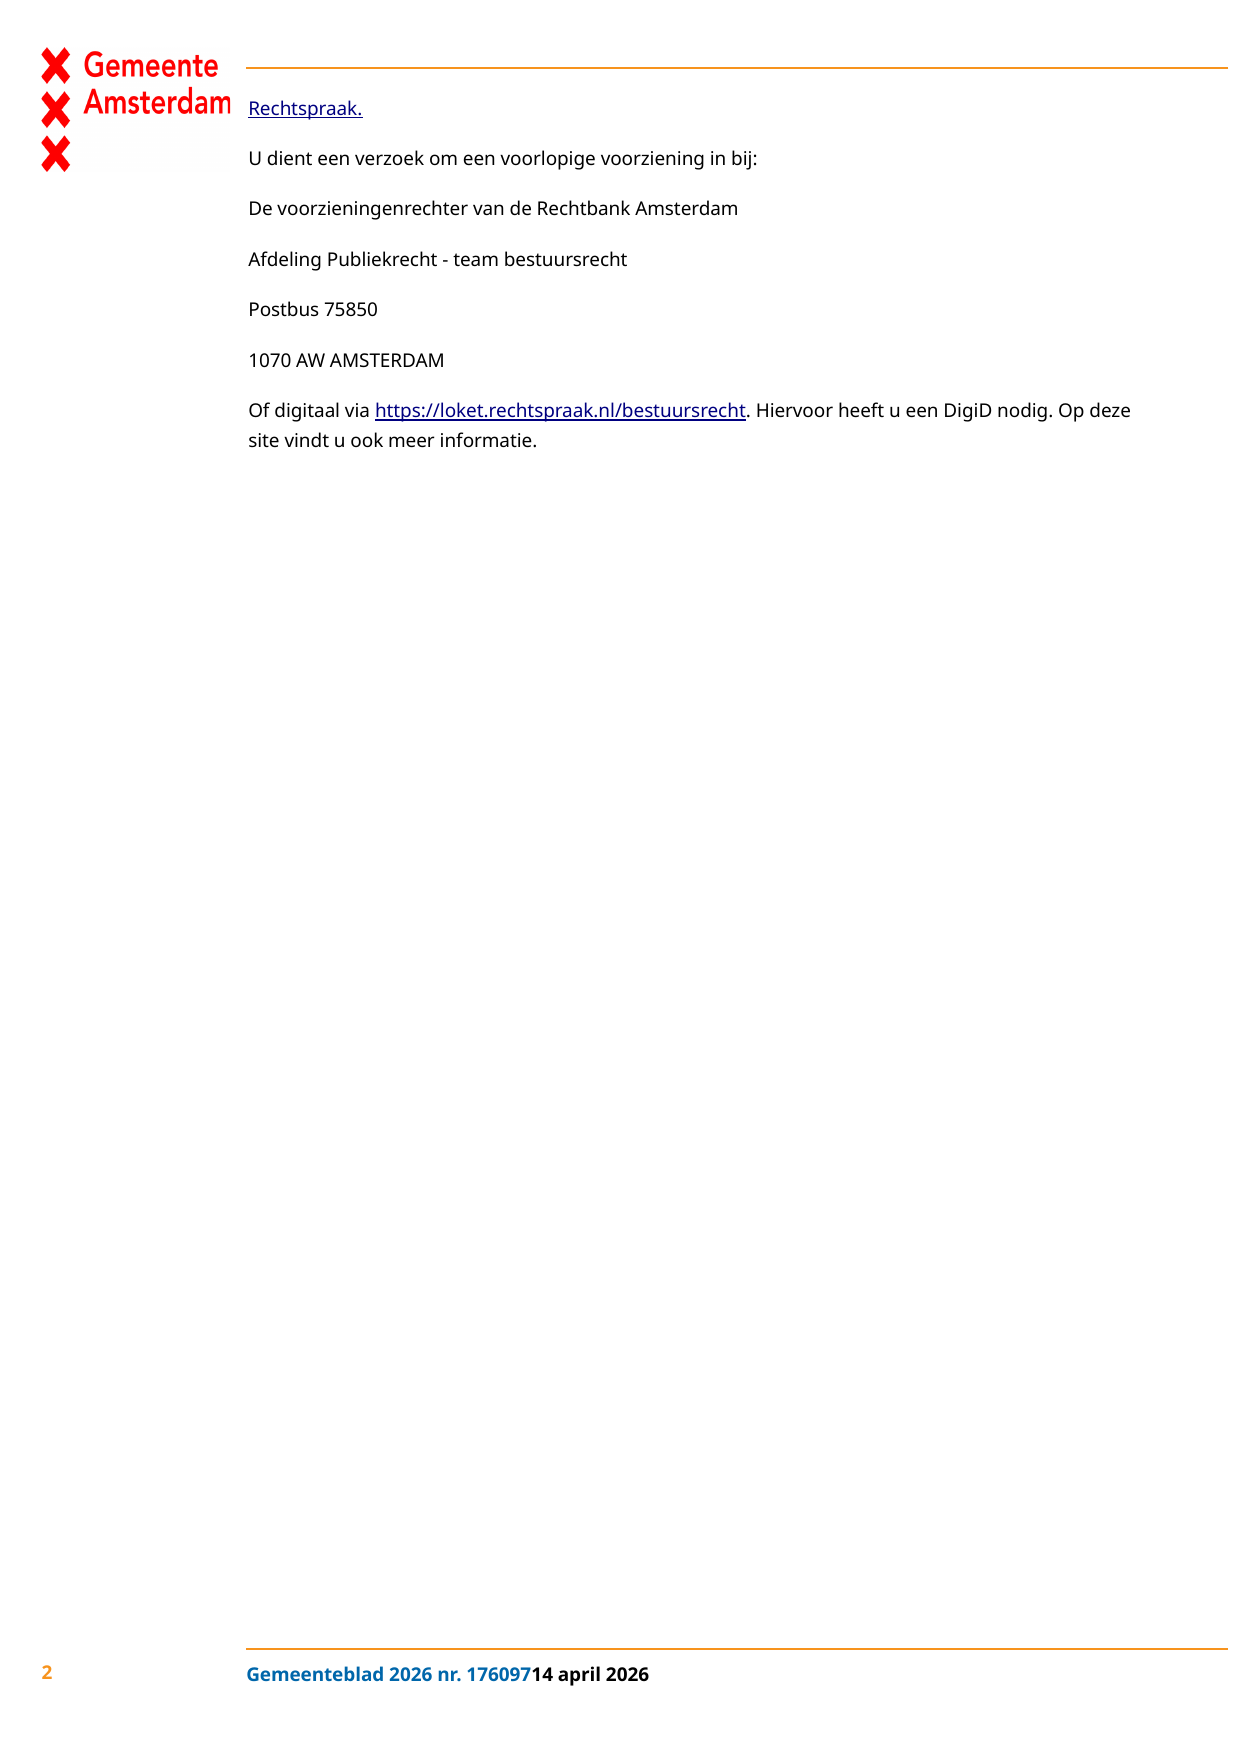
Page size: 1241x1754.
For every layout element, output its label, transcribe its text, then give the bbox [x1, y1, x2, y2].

text Afdeling Publiekrecht - team bestuursrecht [248, 246, 1152, 272]
text Postbus 75850 [248, 296, 1152, 322]
text De voorzieningenrechter van de Rechtbank Amsterdam [248, 196, 1152, 221]
text 1070 AW AMSTERDAM [248, 347, 1152, 373]
text Of digitaal via https://loket.rechtspraak.nl/bestuursrecht. Hiervoor heeft u een DigiD nodig. Op deze site vindt u ook meer informatie. [248, 397, 1152, 453]
text U dient een verzoek om een voorlopige voorziening in bij: [248, 145, 1152, 171]
picture [41, 47, 231, 172]
text Rechtspraak. [248, 95, 1152, 121]
